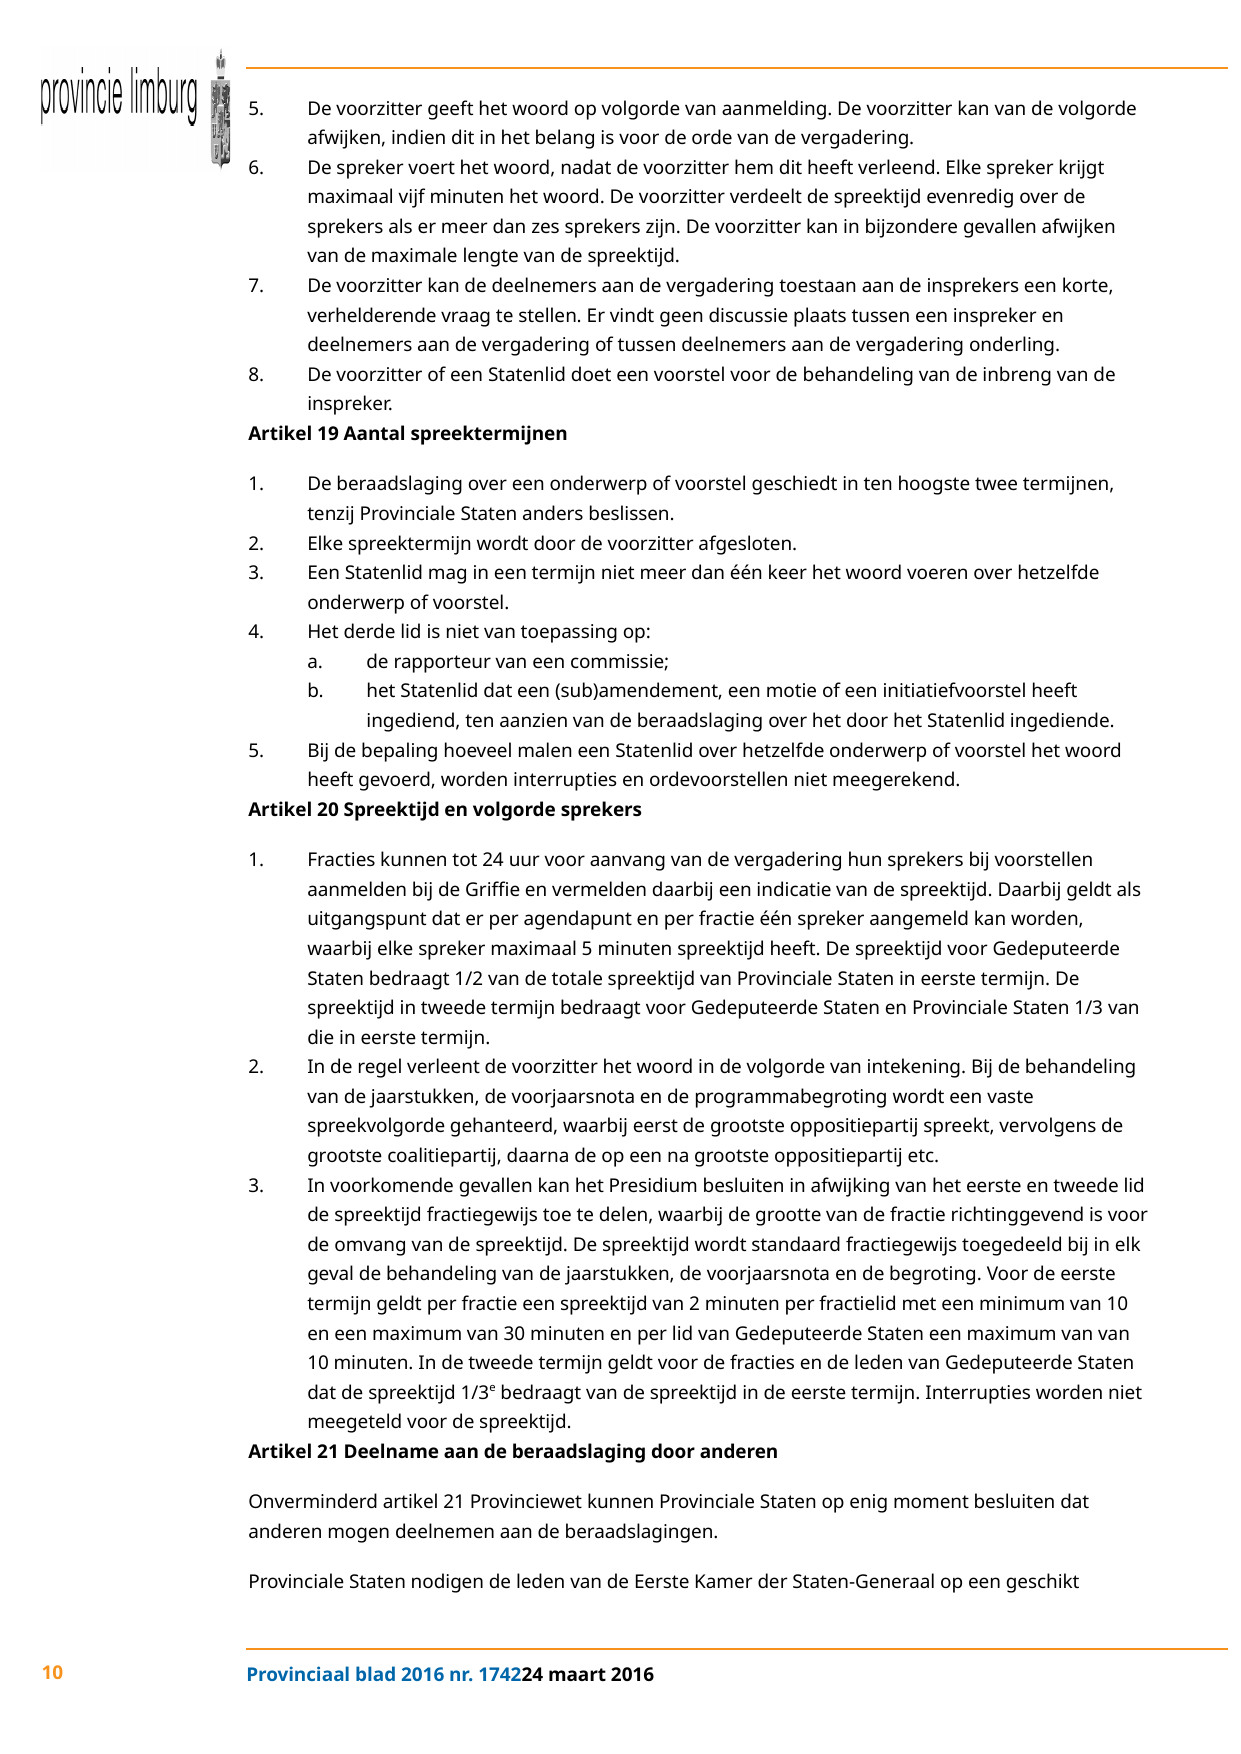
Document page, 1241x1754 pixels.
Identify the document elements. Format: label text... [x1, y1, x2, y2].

picture [41, 47, 231, 172]
text Onverminderd artikel 21 Provinciewet kunnen Provinciale Staten op enig moment besluiten dat anderen mogen deelnemen aan de beraadslagingen. [248, 1488, 1152, 1544]
text Artikel 19 Aantal spreektermijnen [248, 420, 1152, 446]
list Elke spreektermijn wordt door de voorzitter afgesloten. [248, 530, 1152, 556]
list In voorkomende gevallen kan het Presidium besluiten in afwijking van het eerste en tweede lid de spreektijd fractiegewijs toe te delen, waarbij de grootte van de fractie richtinggevend is voor de omvang van de spreektijd. De spreektijd wordt standaard fractiegewijs toegedeeld bij in elk geval de behandeling van de jaarstukken, de voorjaarsnota en de begroting. Voor de eerste termijn geldt per fractie een spreektijd van 2 minuten per fractielid met een minimum van 10 en een maximum van 30 minuten en per lid van Gedeputeerde Staten een maximum van van 10 minuten. In de tweede termijn geldt voor de fracties en de leden van Gedeputeerde Staten dat de spreektijd 1/3e bedraagt van de spreektijd in de eerste termijn. Interrupties worden niet meegeteld voor de spreektijd. [248, 1172, 1152, 1434]
list De spreker voert het woord, nadat de voorzitter hem dit heeft verleend. Elke spreker krijgt maximaal vijf minuten het woord. De voorzitter verdeelt de spreektijd evenredig over de sprekers als er meer dan zes sprekers zijn. De voorzitter kan in bijzondere gevallen afwijken van de maximale lengte van de spreektijd. [248, 154, 1152, 268]
list het Statenlid dat een (sub)amendement, een motie of een initiatiefvoorstel heeft ingediend, ten aanzien van de beraadslaging over het door het Statenlid ingediende. [307, 678, 1152, 733]
list In de regel verleent de voorzitter het woord in de volgorde van intekening. Bij de behandeling van de jaarstukken, de voorjaarsnota en de programmabegroting wordt een vaste spreekvolgorde gehanteerd, waarbij eerst de grootste oppositiepartij spreekt, vervolgens de grootste coalitiepartij, daarna de op een na grootste oppositiepartij etc. [248, 1053, 1152, 1168]
list De voorzitter geeft het woord op volgorde van aanmelding. De voorzitter kan van de volgorde afwijken, indien dit in het belang is voor de orde van de vergadering. [248, 95, 1152, 150]
list de rapporteur van een commissie; [307, 648, 1152, 674]
text Artikel 20 Spreektijd en volgorde sprekers [248, 796, 1152, 822]
list Een Statenlid mag in een termijn niet meer dan één keer het woord voeren over hetzelfde onderwerp of voorstel. [248, 559, 1152, 615]
list Fracties kunnen tot 24 uur voor aanvang van de vergadering hun sprekers bij voorstellen aanmelden bij de Griffie en vermelden daarbij een indicatie van de spreektijd. Daarbij geldt als uitgangspunt dat er per agendapunt en per fractie één spreker aangemeld kan worden, waarbij elke spreker maximaal 5 minuten spreektijd heeft. De spreektijd voor Gedeputeerde Staten bedraagt 1/2 van de totale spreektijd van Provinciale Staten in eerste termijn. De spreektijd in tweede termijn bedraagt voor Gedeputeerde Staten en Provinciale Staten 1/3 van die in eerste termijn. [248, 846, 1152, 1050]
text Provinciale Staten nodigen de leden van de Eerste Kamer der Staten-Generaal op een geschikt [248, 1568, 1152, 1594]
text Artikel 21 Deelname aan de beraadslaging door anderen [248, 1438, 1152, 1464]
list De beraadslaging over een onderwerp of voorstel geschiedt in ten hoogste twee termijnen, tenzij Provinciale Staten anders beslissen. [248, 471, 1152, 526]
list Bij de bepaling hoeveel malen een Statenlid over hetzelfde onderwerp of voorstel het woord heeft gevoerd, worden interrupties en ordevoorstellen niet meegerekend. [248, 737, 1152, 792]
list De voorzitter of een Statenlid doet een voorstel voor de behandeling van de inbreng van de inspreker. [248, 361, 1152, 416]
list Het derde lid is niet van toepassing op: [248, 618, 1152, 644]
list De voorzitter kan de deelnemers aan de vergadering toestaan aan de insprekers een korte, verhelderende vraag te stellen. Er vindt geen discussie plaats tussen een inspreker en deelnemers aan de vergadering of tussen deelnemers aan de vergadering onderling. [248, 272, 1152, 357]
